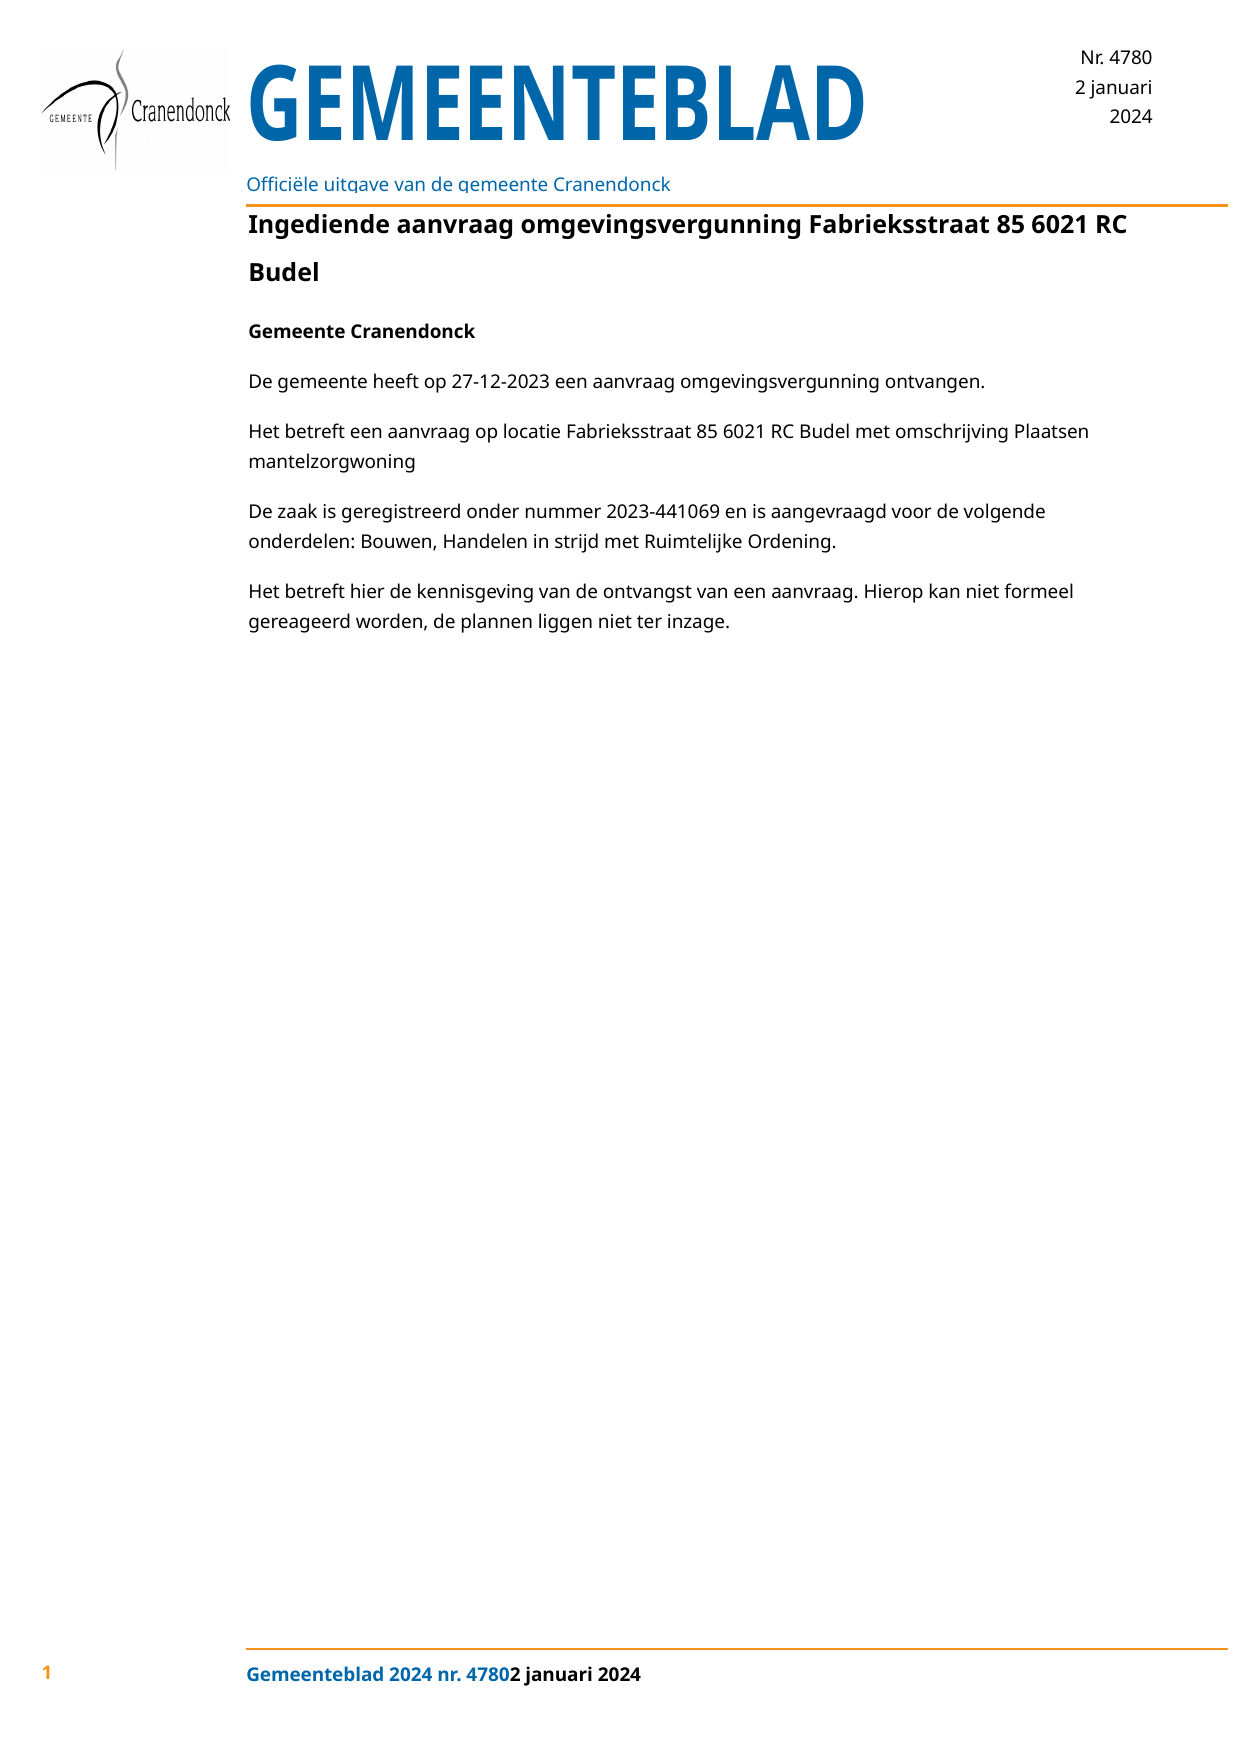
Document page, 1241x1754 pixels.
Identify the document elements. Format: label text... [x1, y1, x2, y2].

text Het betreft een aanvraag op locatie Fabrieksstraat 85 6021 RC Budel met omschrijving Plaatsen mantelzorgwoning [248, 419, 1152, 474]
text De zaak is geregistreerd onder nummer 2023-441069 en is aangevraagd voor de volgende onderdelen: Bouwen, Handelen in strijd met Ruimtelijke Ordening. [248, 499, 1152, 554]
text Gemeente Cranendonck [248, 318, 1152, 344]
text Ingediende aanvraag omgevingsvergunning Fabrieksstraat 85 6021 RC Budel [248, 207, 1152, 288]
picture [41, 47, 231, 172]
text Het betreft hier de kennisgeving van de ontvangst van een aanvraag. Hierop kan niet formeel gereageerd worden, de plannen liggen niet ter inzage. [248, 579, 1152, 634]
text De gemeente heeft op 27-12-2023 een aanvraag omgevingsvergunning ontvangen. [248, 368, 1152, 394]
